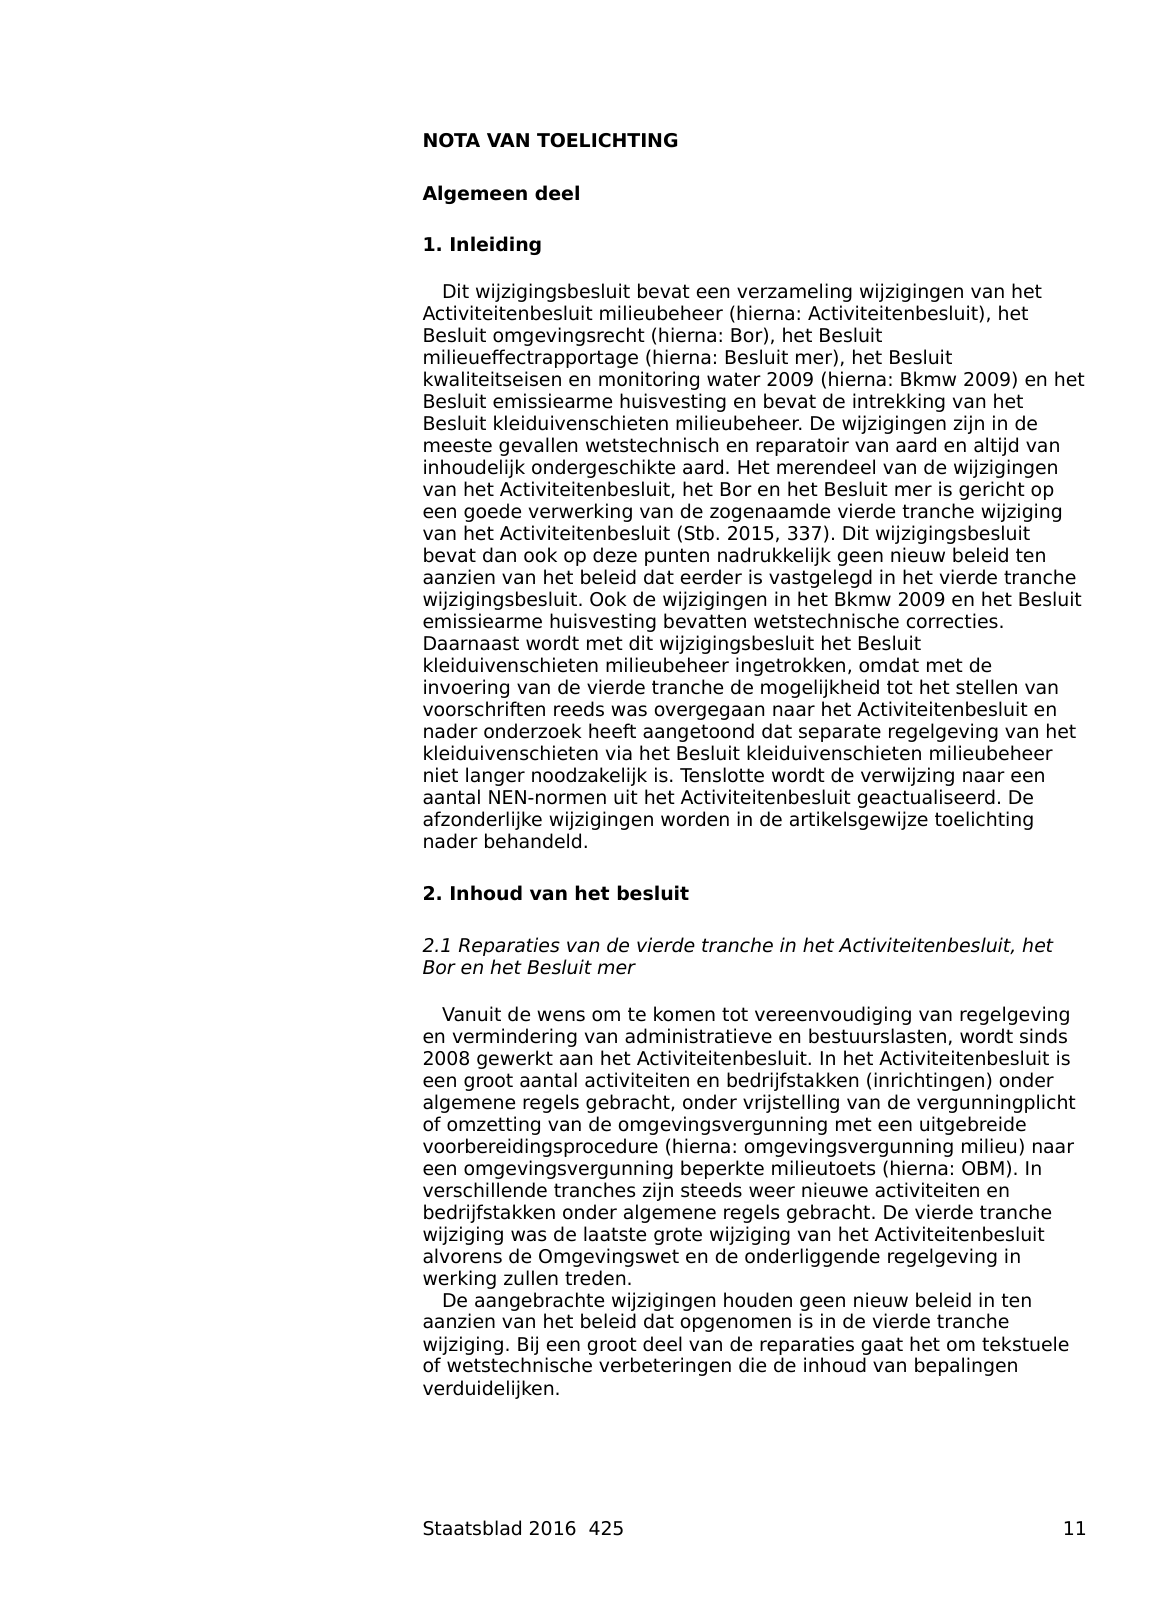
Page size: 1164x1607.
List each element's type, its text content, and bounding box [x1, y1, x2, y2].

subtitle NOTA VAN TOELICHTING [422, 130, 1087, 152]
subtitle 2.1 Reparaties van de vierde tranche in het Activiteitenbesluit, het Bor en het Besluit mer [422, 935, 1087, 979]
subtitle 2. Inhoud van het besluit [422, 883, 1087, 905]
text De aangebrachte wijzigingen houden geen nieuw beleid in ten aanzien van het beleid dat opgenomen is in de vierde tranche wijziging. Bij een groot deel van de reparaties gaat het om tekstuele of wetstechnische verbeteringen die de inhoud van bepalingen verduidelijken. [422, 1289, 1087, 1399]
text Dit wijzigingsbesluit bevat een verzameling wijzigingen van het Activiteitenbesluit milieubeheer (hierna: Activiteitenbesluit), het Besluit omgevingsrecht (hierna: Bor), het Besluit milieueffectrapportage (hierna: Besluit mer), het Besluit kwaliteitseisen en monitoring water 2009 (hierna: Bkmw 2009) en het Besluit emissiearme huisvesting en bevat de intrekking van het Besluit kleiduivenschieten milieubeheer. De wijzigingen zijn in de meeste gevallen wetstechnisch en reparatoir van aard en altijd van inhoudelijk ondergeschikte aard. Het merendeel van de wijzigingen van het Activiteitenbesluit, het Bor en het Besluit mer is gericht op een goede verwerking van de zogenaamde vierde tranche wijziging van het Activiteitenbesluit (Stb. 2015, 337). Dit wijzigingsbesluit bevat dan ook op deze punten nadrukkelijk geen nieuw beleid ten aanzien van het beleid dat eerder is vastgelegd in het vierde tranche wijzigingsbesluit. Ook de wijzigingen in het Bkmw 2009 en het Besluit emissiearme huisvesting bevatten wetstechnische correcties. Daarnaast wordt met dit wijzigingsbesluit het Besluit kleiduivenschieten milieubeheer ingetrokken, omdat met de invoering van de vierde tranche de mogelijkheid tot het stellen van voorschriften reeds was overgegaan naar het Activiteitenbesluit en nader onderzoek heeft aangetoond dat separate regelgeving van het kleiduivenschieten via het Besluit kleiduivenschieten milieubeheer niet langer noodzakelijk is. Tenslotte wordt de verwijzing naar een aantal NEN-normen uit het Activiteitenbesluit geactualiseerd. De afzonderlijke wijzigingen worden in de artikelsgewijze toelichting nader behandeld. [422, 281, 1087, 853]
text Vanuit de wens om te komen tot vereenvoudiging van regelgeving en vermindering van administratieve en bestuurslasten, wordt sinds 2008 gewerkt aan het Activiteitenbesluit. In het Activiteitenbesluit is een groot aantal activiteiten en bedrijfstakken (inrichtingen) onder algemene regels gebracht, onder vrijstelling van de vergunningplicht of omzetting van de omgevingsvergunning met een uitgebreide voorbereidingsprocedure (hierna: omgevingsvergunning milieu) naar een omgevingsvergunning beperkte milieutoets (hierna: OBM). In verschillende tranches zijn steeds weer nieuwe activiteiten en bedrijfstakken onder algemene regels gebracht. De vierde tranche wijziging was de laatste grote wijziging van het Activiteitenbesluit alvorens de Omgevingswet en de onderliggende regelgeving in werking zullen treden. [422, 1004, 1087, 1289]
subtitle Algemeen deel [422, 182, 1087, 204]
subtitle 1. Inleiding [422, 234, 1087, 256]
